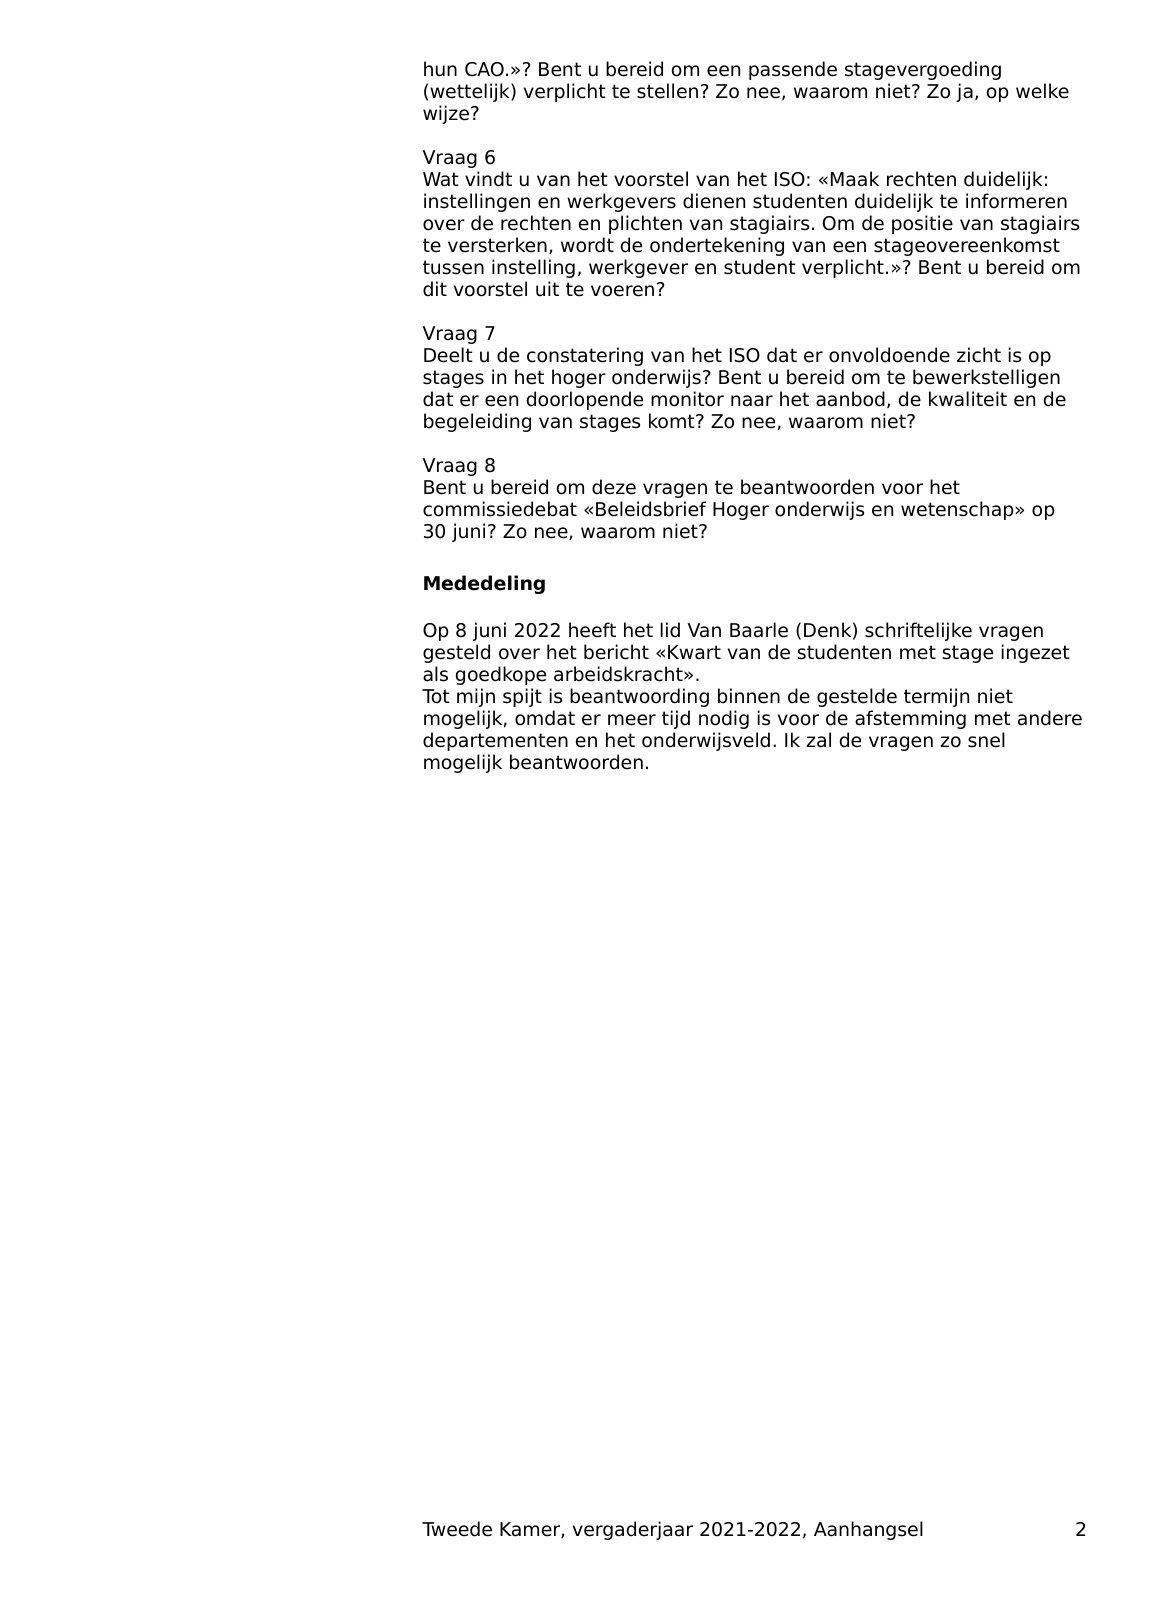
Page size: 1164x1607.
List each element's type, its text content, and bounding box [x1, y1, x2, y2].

text Vraag 8 [422, 455, 1087, 477]
text hun CAO.»? Bent u bereid om een passende stagevergoeding (wettelijk) verplicht te stellen? Zo nee, waarom niet? Zo ja, op welke wijze? [422, 59, 1087, 125]
text Tot mijn spijt is beantwoording binnen de gestelde termijn niet mogelijk, omdat er meer tijd nodig is voor de afstemming met andere departementen en het onderwijsveld. Ik zal de vragen zo snel mogelijk beantwoorden. [422, 686, 1087, 774]
text Deelt u de constatering van het ISO dat er onvoldoende zicht is op stages in het hoger onderwijs? Bent u bereid om te bewerkstelligen dat er een doorlopende monitor naar het aanbod, de kwaliteit en de begeleiding van stages komt? Zo nee, waarom niet? [422, 345, 1087, 433]
text Wat vindt u van het voorstel van het ISO: «Maak rechten duidelijk: instellingen en werkgevers dienen studenten duidelijk te informeren over de rechten en plichten van stagiairs. Om de positie van stagiairs te versterken, wordt de ondertekening van een stageovereenkomst tussen instelling, werkgever en student verplicht.»? Bent u bereid om dit voorstel uit te voeren? [422, 169, 1087, 301]
subtitle Mededeling [422, 573, 1087, 595]
text Op 8 juni 2022 heeft het lid Van Baarle (Denk) schriftelijke vragen gesteld over het bericht «Kwart van de studenten met stage ingezet als goedkope arbeidskracht». [422, 620, 1087, 686]
text Vraag 6 [422, 147, 1087, 169]
text Bent u bereid om deze vragen te beantwoorden voor het commissiedebat «Beleidsbrief Hoger onderwijs en wetenschap» op 30 juni? Zo nee, waarom niet? [422, 477, 1087, 543]
text Vraag 7 [422, 323, 1087, 345]
